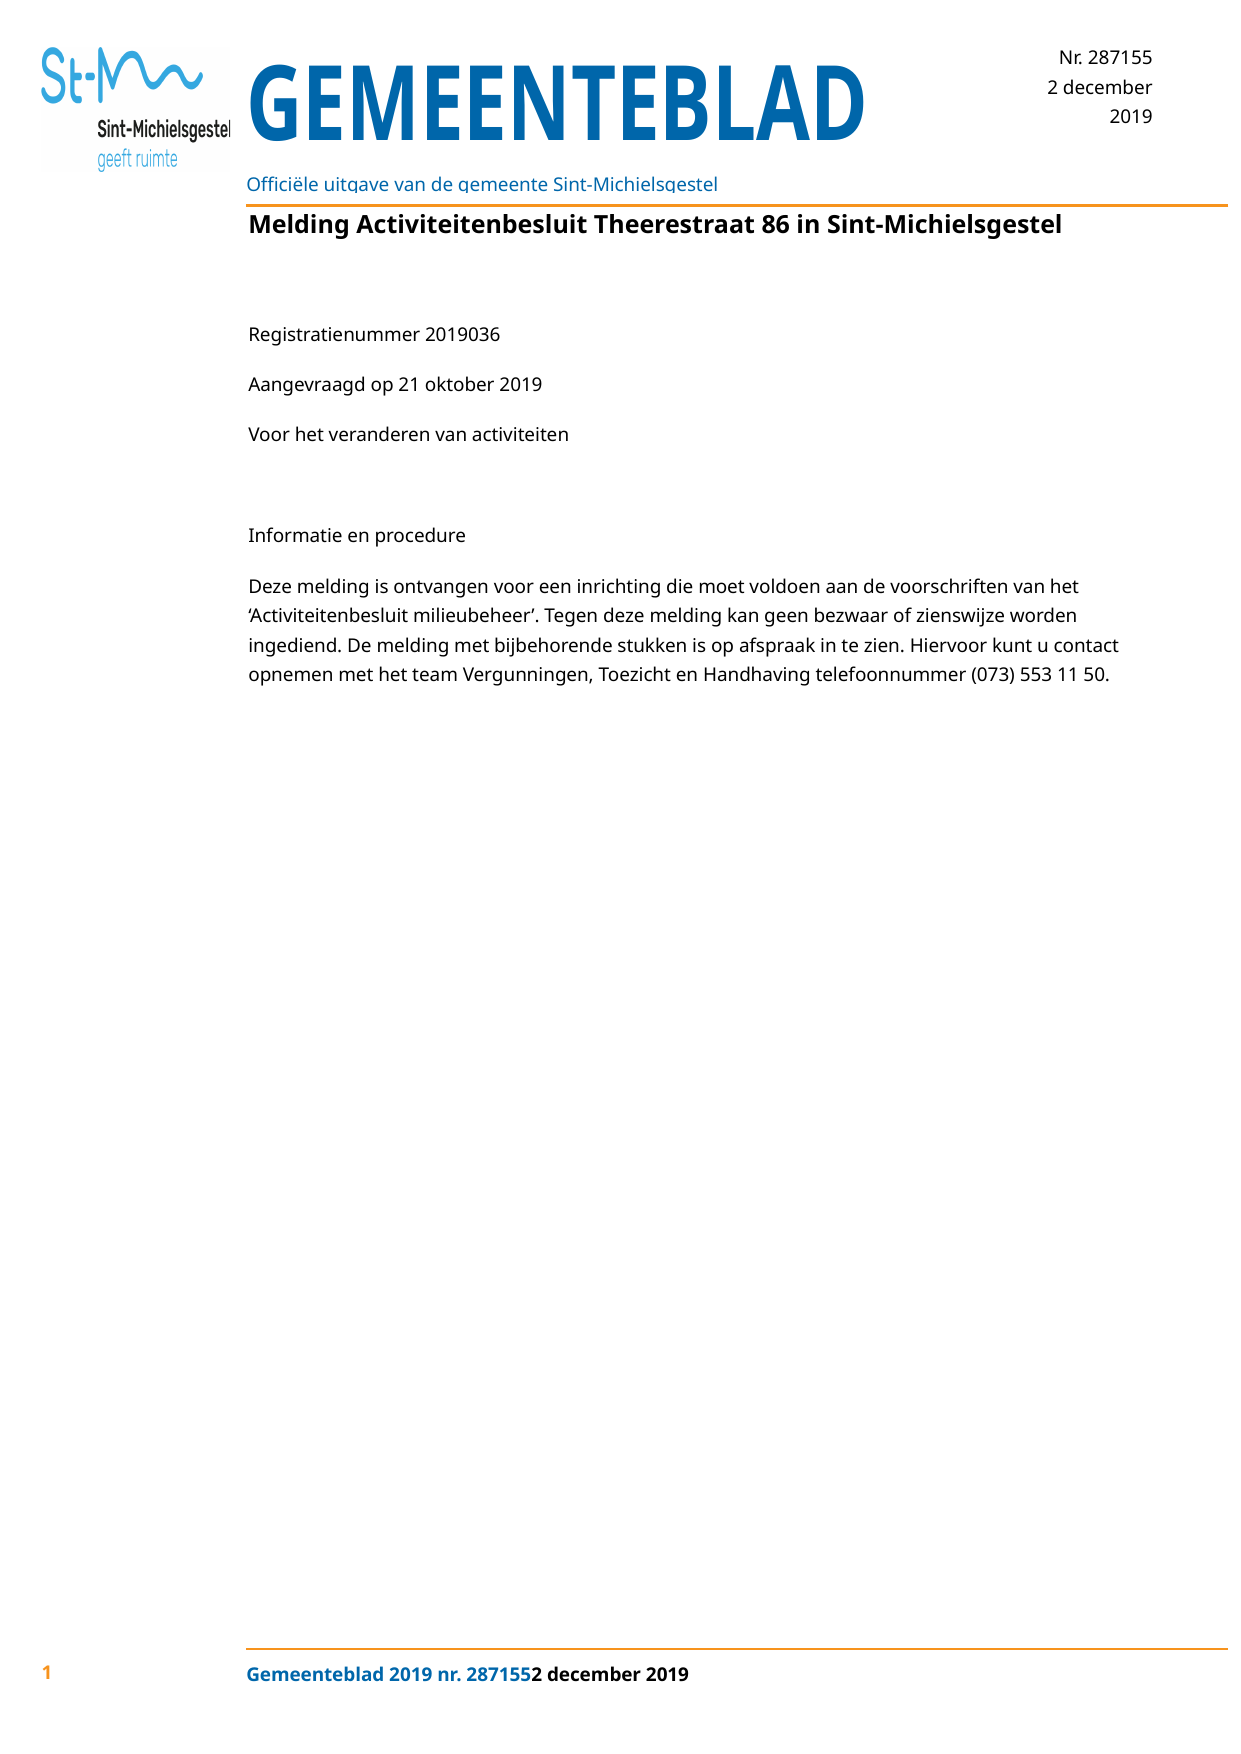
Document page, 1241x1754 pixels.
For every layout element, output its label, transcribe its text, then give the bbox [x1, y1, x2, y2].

text Registratienummer 2019036 [248, 321, 1152, 346]
text Voor het veranderen van activiteiten [248, 422, 1152, 447]
text Informatie en procedure [248, 522, 1152, 548]
text Melding Activiteitenbesluit Theerestraat 86 in Sint-Michielsgestel [248, 207, 1152, 241]
picture [41, 47, 231, 172]
text Deze melding is ontvangen voor een inrichting die moet voldoen aan de voorschriften van het ‘Activiteitenbesluit milieubeheer’. Tegen deze melding kan geen bezwaar of zienswijze worden ingediend. De melding met bijbehorende stukken is op afspraak in te zien. Hiervoor kunt u contact opnemen met het team Vergunningen, Toezicht en Handhaving telefoonnummer (073) 553 11 50. [248, 573, 1152, 687]
text Aangevraagd op 21 oktober 2019 [248, 371, 1152, 397]
